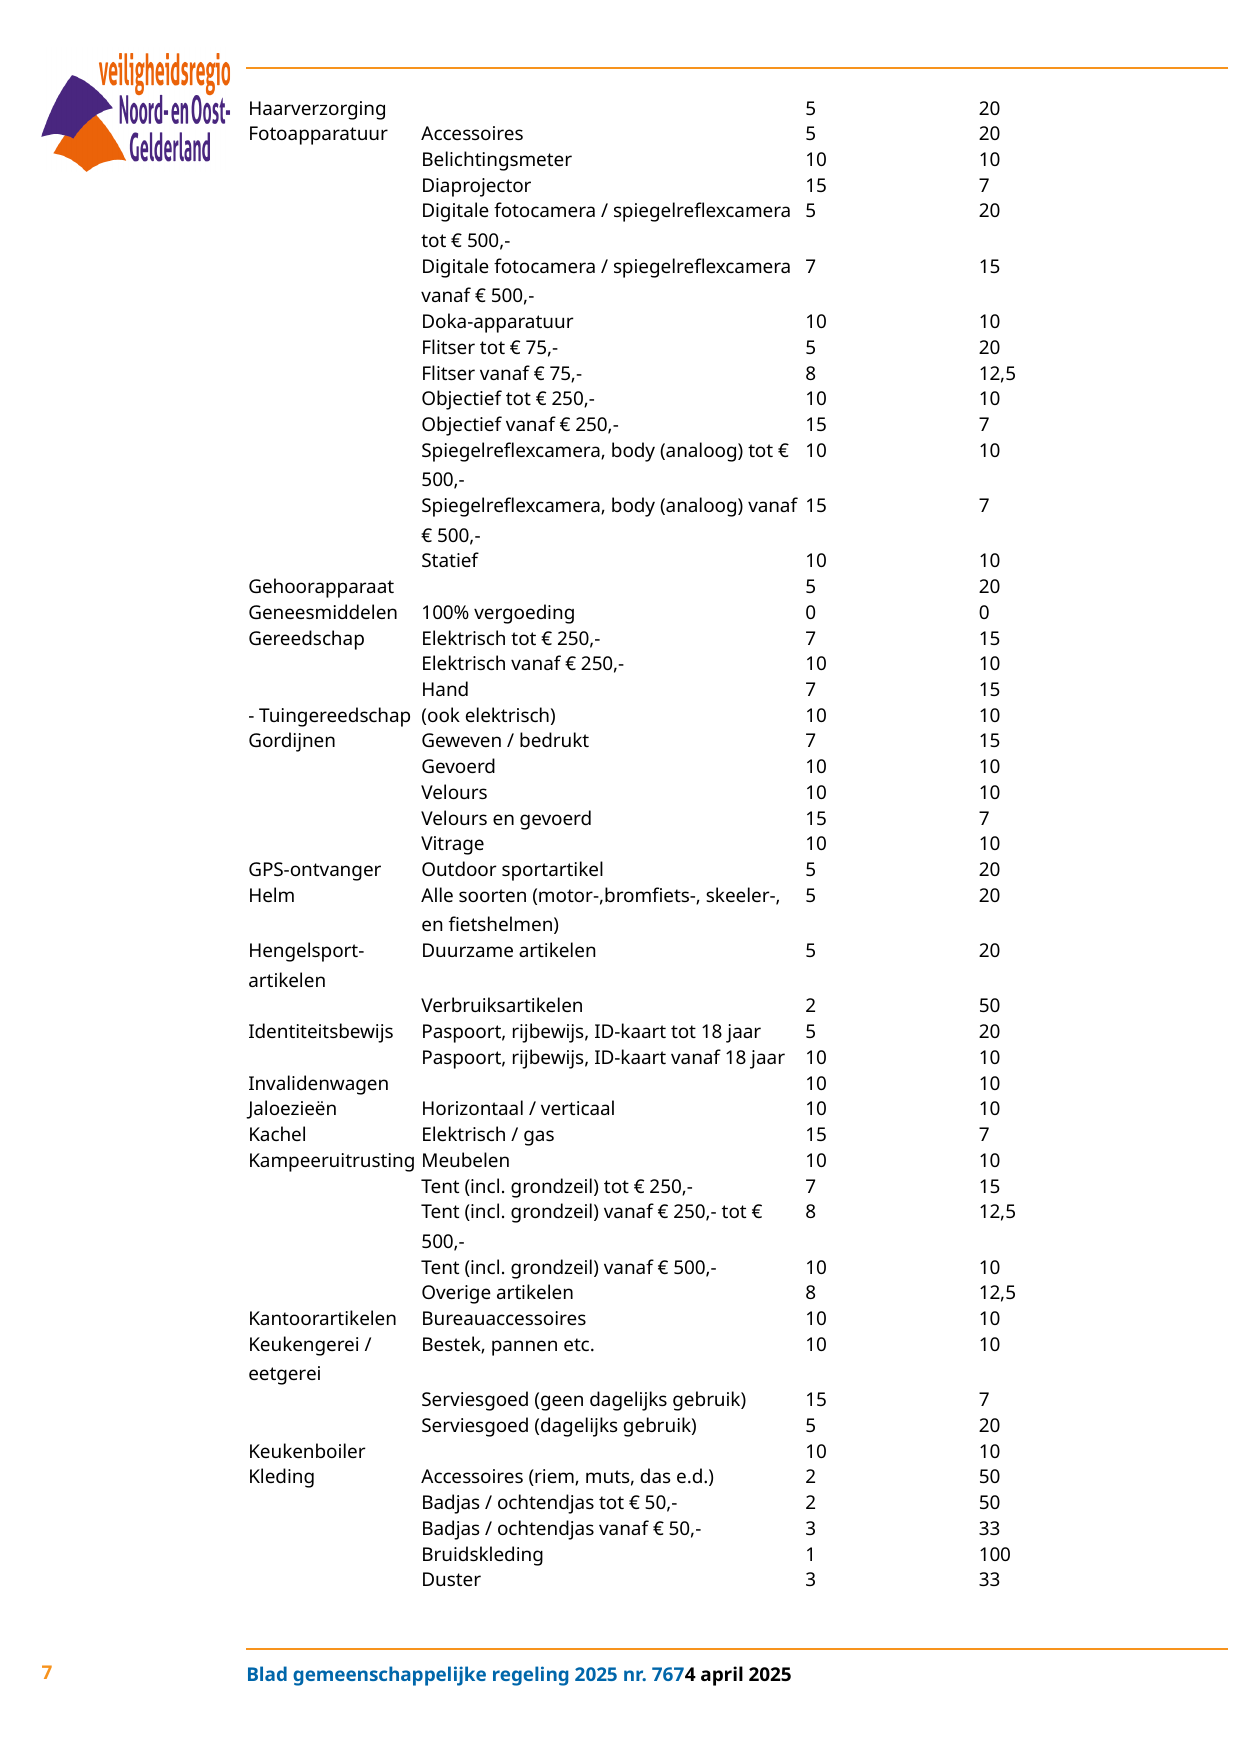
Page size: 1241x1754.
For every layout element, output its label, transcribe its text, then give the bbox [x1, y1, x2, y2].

table_cell [248, 492, 421, 548]
table_cell 5 [805, 121, 978, 146]
table_cell 10 [979, 1305, 1152, 1331]
table_cell 15 [979, 253, 1152, 308]
table_cell 12,5 [979, 1280, 1152, 1305]
table_cell 2 [805, 1464, 978, 1489]
table_cell Belichtingsmeter [421, 146, 805, 172]
table_cell 20 [979, 856, 1152, 882]
table_cell 10 [805, 831, 978, 856]
table_cell 7 [805, 1173, 978, 1198]
table_cell 20 [979, 573, 1152, 599]
table_cell 10 [805, 1305, 978, 1331]
table_cell [248, 1489, 421, 1515]
table_cell Spiegelreflexcamera, body (analoog) vanaf € 500,- [421, 492, 805, 548]
table_cell 15 [805, 1121, 978, 1147]
table_cell 20 [979, 95, 1152, 121]
table_cell Diaprojector [421, 172, 805, 198]
table_cell 12,5 [979, 360, 1152, 386]
table_cell 10 [805, 1096, 978, 1121]
table_cell 10 [979, 779, 1152, 805]
table_cell (ook elektrisch) [421, 702, 805, 728]
table_cell Velours [421, 779, 805, 805]
table_cell Overige artikelen [421, 1280, 805, 1305]
table_cell 5 [805, 1019, 978, 1044]
table_cell 10 [979, 146, 1152, 172]
table_cell [248, 754, 421, 779]
table_cell [421, 1438, 805, 1463]
table_cell 20 [979, 938, 1152, 993]
table_cell [248, 360, 421, 386]
table_cell [248, 437, 421, 492]
table_cell Tent (incl. grondzeil) tot € 250,- [421, 1173, 805, 1198]
table_cell Helm [248, 882, 421, 937]
table_cell 15 [979, 676, 1152, 702]
table_cell Geneesmiddelen [248, 599, 421, 625]
table_cell 7 [805, 625, 978, 651]
table_cell 7 [979, 1121, 1152, 1147]
table_cell 5 [805, 856, 978, 882]
table_cell 10 [805, 1044, 978, 1070]
table_cell 10 [979, 1254, 1152, 1279]
table_cell 10 [805, 146, 978, 172]
table_cell Digitale fotocamera / spiegelreflexcamera tot € 500,- [421, 198, 805, 253]
table_cell 10 [805, 548, 978, 573]
table_cell 5 [805, 1412, 978, 1438]
table_cell [421, 1070, 805, 1096]
table_cell Flitser vanaf € 75,- [421, 360, 805, 386]
table_cell [248, 993, 421, 1018]
table_cell [248, 253, 421, 308]
table_cell [248, 334, 421, 360]
table_cell Kleding [248, 1464, 421, 1489]
table_cell 3 [805, 1566, 978, 1592]
table_cell [248, 1280, 421, 1305]
table_cell 50 [979, 993, 1152, 1018]
table_cell 7 [979, 411, 1152, 437]
table_cell 20 [979, 1019, 1152, 1044]
table_cell 10 [805, 651, 978, 676]
table_cell Horizontaal / verticaal [421, 1096, 805, 1121]
table_cell 2 [805, 993, 978, 1018]
table_cell 8 [805, 360, 978, 386]
table_cell [248, 386, 421, 411]
table_cell Kantoorartikelen [248, 1305, 421, 1331]
table_cell Paspoort, rijbewijs, ID-kaart vanaf 18 jaar [421, 1044, 805, 1070]
table_cell Invalidenwagen [248, 1070, 421, 1096]
table_cell Alle soorten (motor-,bromfiets-, skeeler-, en fietshelmen) [421, 882, 805, 937]
table_cell 7 [979, 1386, 1152, 1412]
table_cell 15 [979, 728, 1152, 753]
table_cell GPS-ontvanger [248, 856, 421, 882]
table_cell 2 [805, 1489, 978, 1515]
table_cell [248, 1566, 421, 1592]
table_cell [248, 1386, 421, 1412]
table_cell [248, 172, 421, 198]
table_cell 10 [805, 308, 978, 334]
table_cell 15 [805, 805, 978, 831]
table_cell 10 [979, 308, 1152, 334]
table_cell [248, 1173, 421, 1198]
table_cell 3 [805, 1515, 978, 1541]
table_cell 10 [979, 754, 1152, 779]
table_cell [248, 1515, 421, 1541]
table_cell Flitser tot € 75,- [421, 334, 805, 360]
table_cell 33 [979, 1515, 1152, 1541]
table_cell 10 [979, 651, 1152, 676]
table_cell Hand [421, 676, 805, 702]
table_cell [248, 1541, 421, 1566]
table_cell 33 [979, 1566, 1152, 1592]
table_cell 10 [979, 386, 1152, 411]
table_cell Outdoor sportartikel [421, 856, 805, 882]
table_cell 7 [979, 492, 1152, 548]
table_cell 7 [805, 253, 978, 308]
table_cell 15 [805, 172, 978, 198]
table_cell Kachel [248, 1121, 421, 1147]
table_cell Objectief vanaf € 250,- [421, 411, 805, 437]
table_cell 20 [979, 121, 1152, 146]
table_cell Keukengerei / eetgerei [248, 1331, 421, 1386]
table_cell 100 [979, 1541, 1152, 1566]
table_cell Jaloezieën [248, 1096, 421, 1121]
table_cell 5 [805, 95, 978, 121]
table_cell 10 [979, 1070, 1152, 1096]
table_cell Statief [421, 548, 805, 573]
table_cell Gereedschap [248, 625, 421, 651]
table_cell 10 [979, 437, 1152, 492]
table_cell Geweven / bedrukt [421, 728, 805, 753]
table_cell 7 [805, 728, 978, 753]
table_cell Paspoort, rijbewijs, ID-kaart tot 18 jaar [421, 1019, 805, 1044]
table_cell [248, 146, 421, 172]
table_cell 15 [979, 1173, 1152, 1198]
table_cell 10 [805, 437, 978, 492]
table_cell [248, 676, 421, 702]
table_cell 10 [805, 1070, 978, 1096]
table_cell [248, 198, 421, 253]
table_cell 1 [805, 1541, 978, 1566]
table_cell 50 [979, 1489, 1152, 1515]
table_cell 20 [979, 198, 1152, 253]
table_cell 0 [979, 599, 1152, 625]
table_cell [248, 1254, 421, 1279]
table_cell [421, 573, 805, 599]
table_cell 10 [979, 1331, 1152, 1386]
table_cell 10 [979, 548, 1152, 573]
table_cell [248, 548, 421, 573]
table_cell Hengelsport- artikelen [248, 938, 421, 993]
table_cell Bruidskleding [421, 1541, 805, 1566]
table_cell 10 [805, 754, 978, 779]
table_cell 12,5 [979, 1199, 1152, 1254]
table_cell 10 [805, 1331, 978, 1386]
table_cell 10 [805, 779, 978, 805]
table_cell Vitrage [421, 831, 805, 856]
table_cell 10 [979, 1438, 1152, 1463]
table_cell Velours en gevoerd [421, 805, 805, 831]
table_cell 15 [979, 625, 1152, 651]
table_cell 5 [805, 334, 978, 360]
table_cell Spiegelreflexcamera, body (analoog) tot € 500,- [421, 437, 805, 492]
table_cell 10 [979, 1147, 1152, 1173]
table_cell Serviesgoed (dagelijks gebruik) [421, 1412, 805, 1438]
table_cell Bestek, pannen etc. [421, 1331, 805, 1386]
table_cell 5 [805, 882, 978, 937]
picture [41, 47, 231, 172]
table_cell 8 [805, 1280, 978, 1305]
table_cell 50 [979, 1464, 1152, 1489]
table_cell 0 [805, 599, 978, 625]
table_cell 10 [805, 1254, 978, 1279]
table_cell [248, 1199, 421, 1254]
table_cell 10 [979, 702, 1152, 728]
table_cell Identiteitsbewijs [248, 1019, 421, 1044]
table_cell 15 [805, 1386, 978, 1412]
table_cell Fotoapparatuur [248, 121, 421, 146]
table_cell [421, 95, 805, 121]
table_cell Gevoerd [421, 754, 805, 779]
table_cell 8 [805, 1199, 978, 1254]
table_cell [248, 308, 421, 334]
table_cell Objectief tot € 250,- [421, 386, 805, 411]
table_cell 5 [805, 938, 978, 993]
table_cell 20 [979, 334, 1152, 360]
table_cell 5 [805, 198, 978, 253]
table_cell 7 [979, 805, 1152, 831]
table_cell Kampeeruitrusting [248, 1147, 421, 1173]
table_cell 100% vergoeding [421, 599, 805, 625]
table_cell Gehoorapparaat [248, 573, 421, 599]
table_cell Meubelen [421, 1147, 805, 1173]
table_cell Badjas / ochtendjas tot € 50,- [421, 1489, 805, 1515]
table_cell 20 [979, 882, 1152, 937]
table_cell 15 [805, 492, 978, 548]
table_cell - Tuingereedschap [248, 702, 421, 728]
table_cell [248, 1412, 421, 1438]
table_cell Elektrisch tot € 250,- [421, 625, 805, 651]
table_cell Accessoires (riem, muts, das e.d.) [421, 1464, 805, 1489]
table_cell Badjas / ochtendjas vanaf € 50,- [421, 1515, 805, 1541]
table_cell [248, 1044, 421, 1070]
table_cell 5 [805, 573, 978, 599]
table_cell Doka-apparatuur [421, 308, 805, 334]
table_cell [248, 831, 421, 856]
table_cell [248, 651, 421, 676]
table_cell Elektrisch vanaf € 250,- [421, 651, 805, 676]
table_cell Duster [421, 1566, 805, 1592]
table_cell Bureauaccessoires [421, 1305, 805, 1331]
table_cell 10 [979, 1096, 1152, 1121]
table_cell Tent (incl. grondzeil) vanaf € 250,- tot € 500,- [421, 1199, 805, 1254]
table_cell 7 [805, 676, 978, 702]
table_cell 10 [805, 386, 978, 411]
table_cell 20 [979, 1412, 1152, 1438]
table_cell Verbruiksartikelen [421, 993, 805, 1018]
table_cell [248, 779, 421, 805]
table_cell Duurzame artikelen [421, 938, 805, 993]
table_cell 7 [979, 172, 1152, 198]
table_cell Serviesgoed (geen dagelijks gebruik) [421, 1386, 805, 1412]
table_cell 15 [805, 411, 978, 437]
table_cell Elektrisch / gas [421, 1121, 805, 1147]
table_cell 10 [805, 1438, 978, 1463]
table_cell 10 [979, 831, 1152, 856]
table_cell [248, 411, 421, 437]
table_cell Tent (incl. grondzeil) vanaf € 500,- [421, 1254, 805, 1279]
table_cell [248, 805, 421, 831]
table_cell 10 [805, 702, 978, 728]
table_cell Haarverzorging [248, 95, 421, 121]
table_cell Gordijnen [248, 728, 421, 753]
table_cell Keukenboiler [248, 1438, 421, 1463]
table_cell 10 [979, 1044, 1152, 1070]
table_cell Digitale fotocamera / spiegelreflexcamera vanaf € 500,- [421, 253, 805, 308]
table_cell 10 [805, 1147, 978, 1173]
table_cell Accessoires [421, 121, 805, 146]
